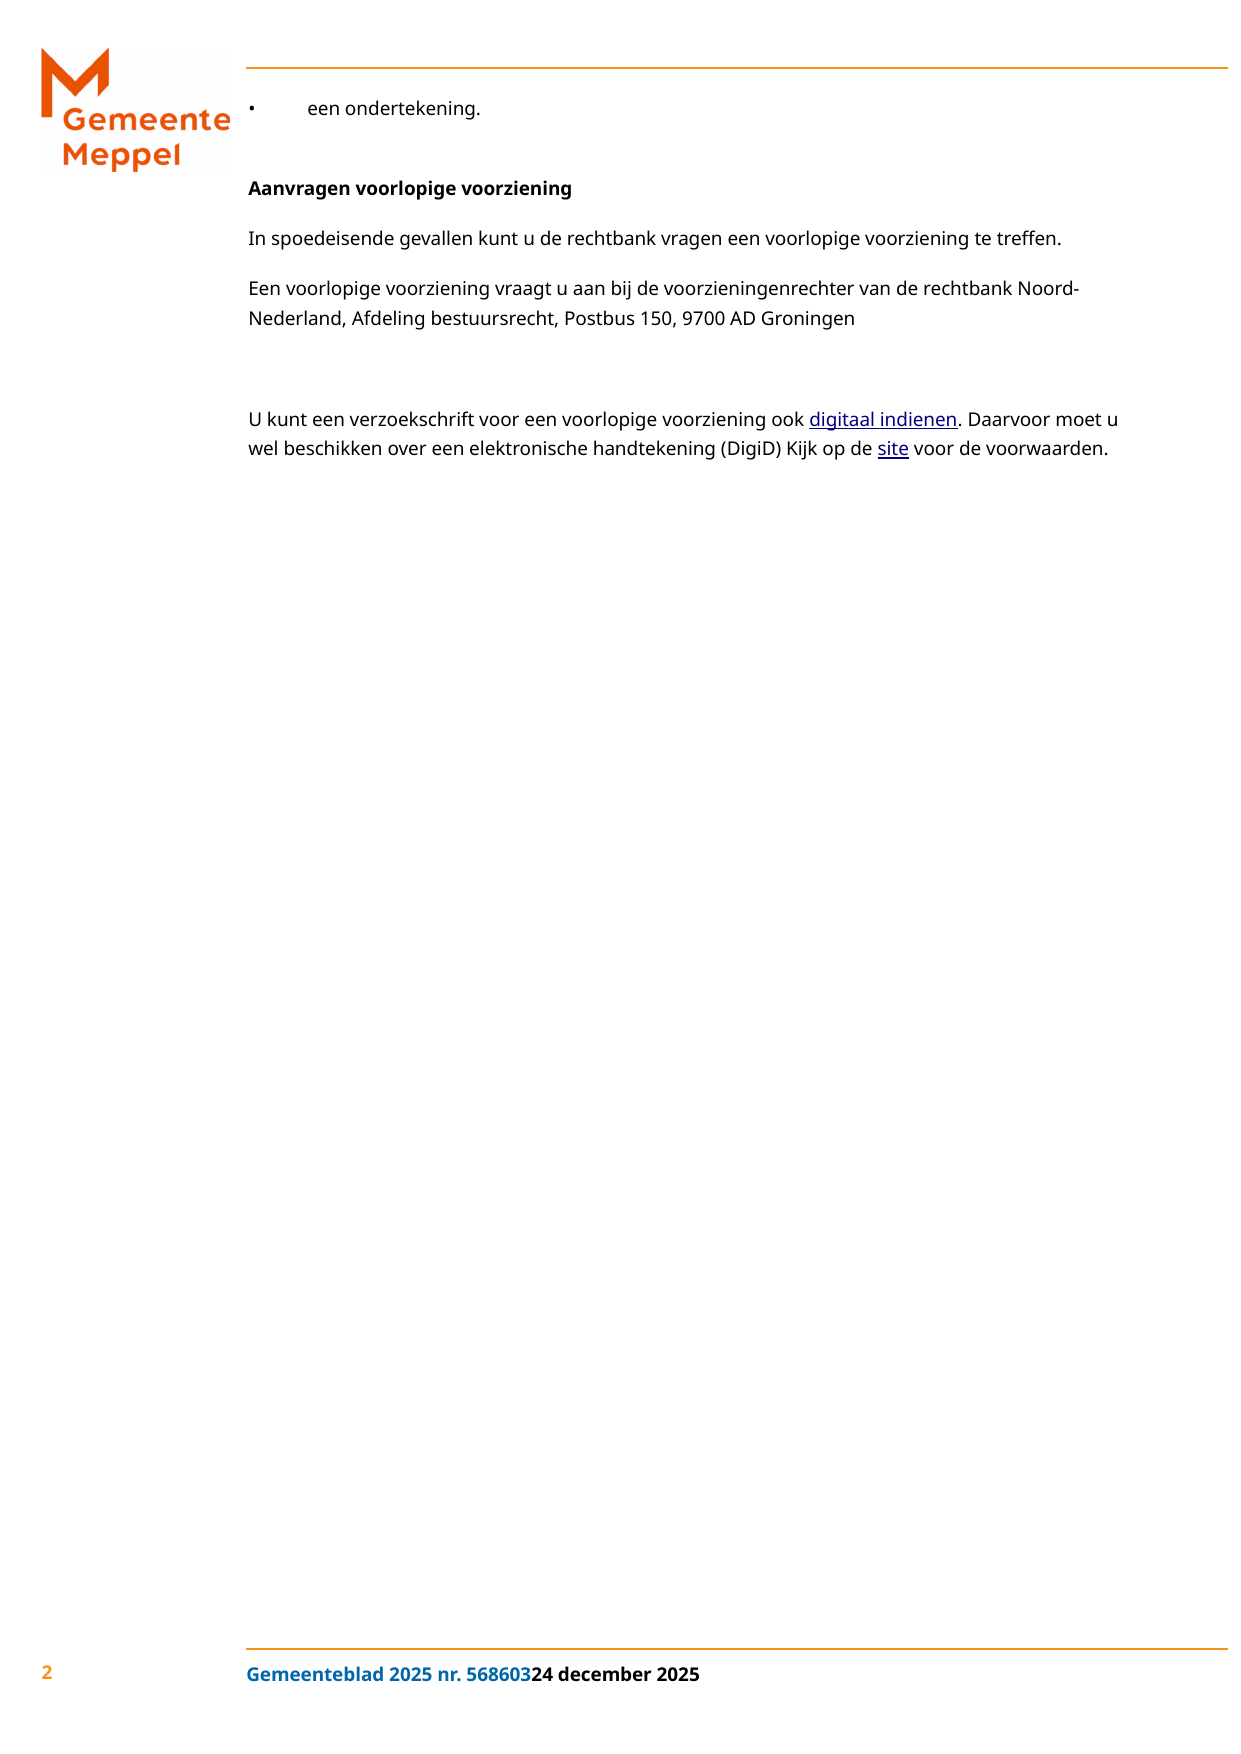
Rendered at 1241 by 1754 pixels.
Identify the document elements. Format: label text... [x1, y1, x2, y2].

picture [41, 47, 231, 172]
text Een voorlopige voorziening vraagt u aan bij de voorzieningenrechter van de rechtbank Noord-Nederland, Afdeling bestuursrecht, Postbus 150, 9700 AD Groningen [248, 276, 1152, 331]
list een ondertekening. [248, 95, 1152, 121]
text U kunt een verzoekschrift voor een voorlopige voorziening ook digitaal indienen. Daarvoor moet u wel beschikken over een elektronische handtekening (DigiD) Kijk op de site voor de voorwaarden. [248, 406, 1152, 461]
text In spoedeisende gevallen kunt u de rechtbank vragen een voorlopige voorziening te treffen. [248, 225, 1152, 251]
text Aanvragen voorlopige voorziening [248, 175, 1152, 201]
